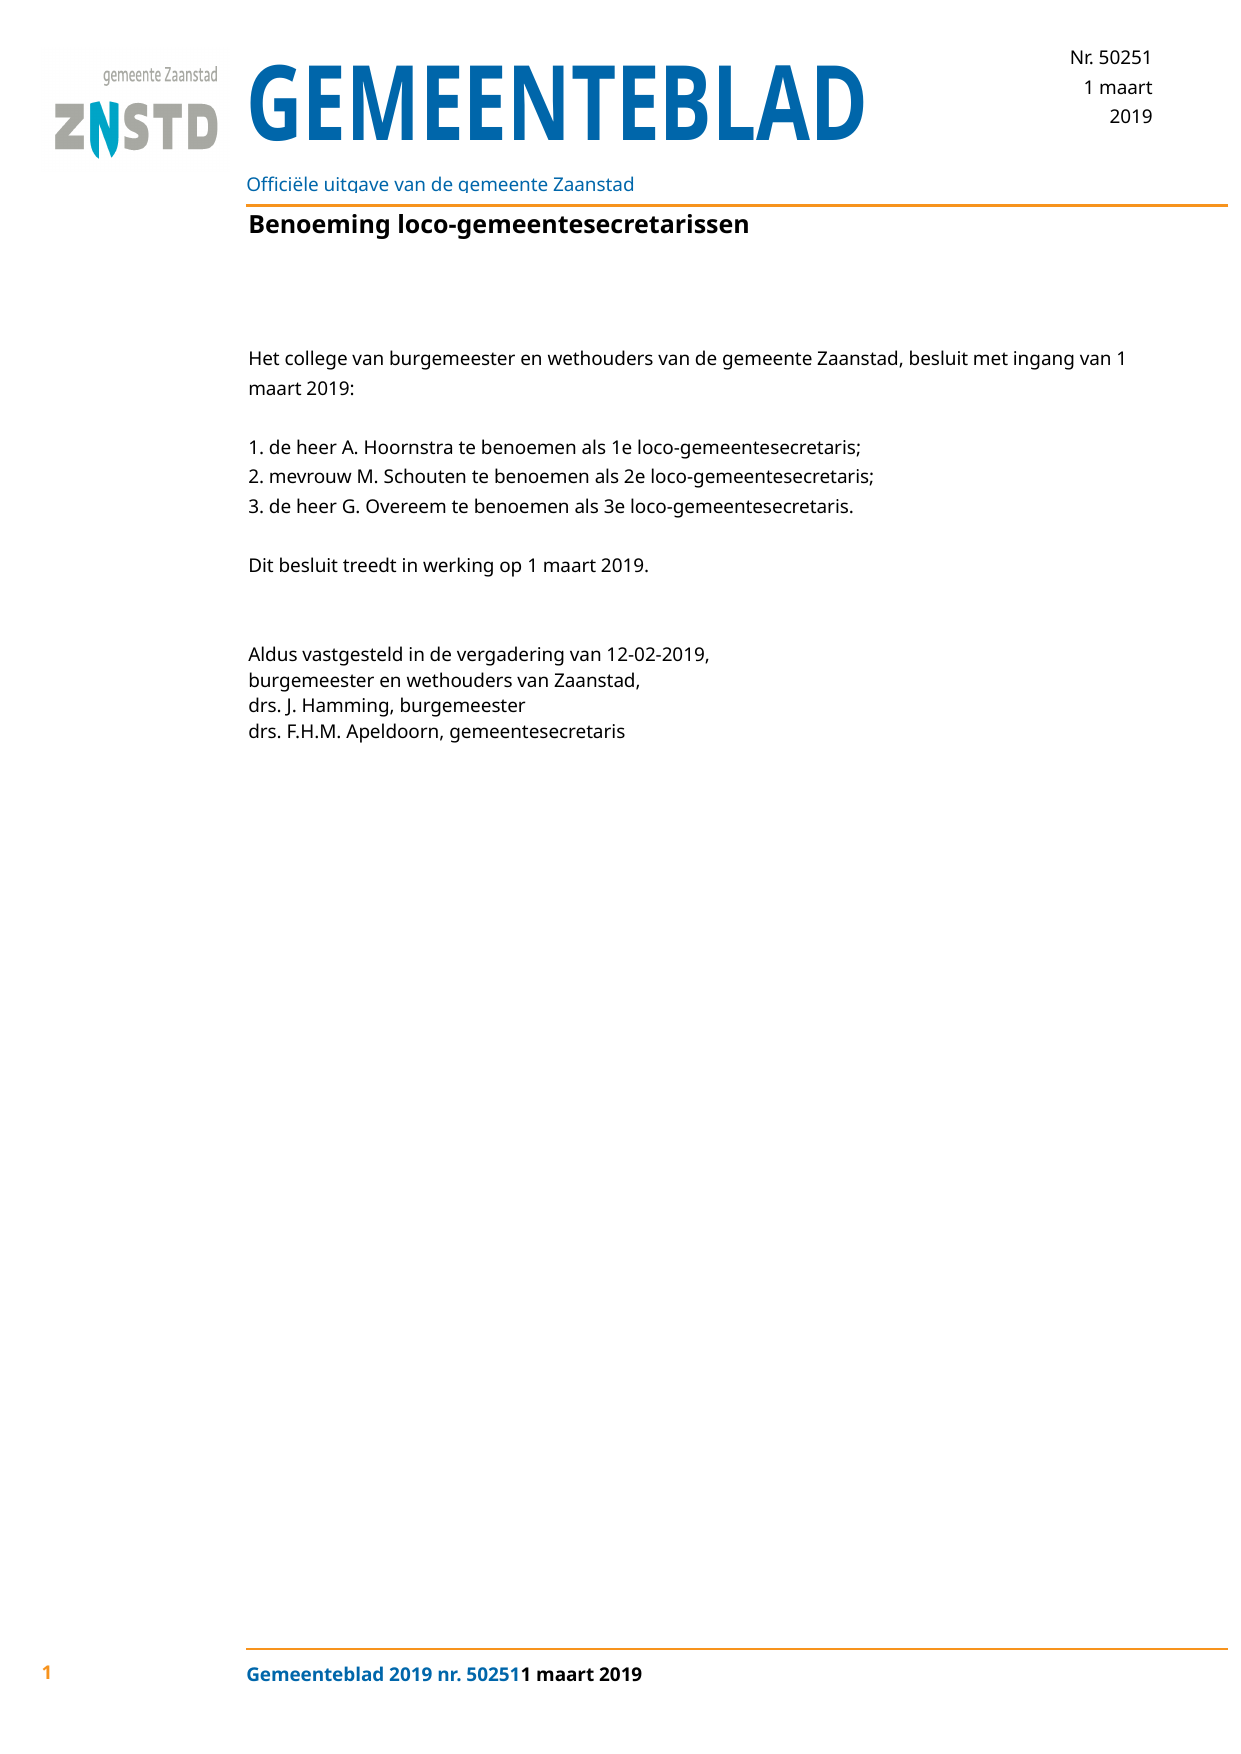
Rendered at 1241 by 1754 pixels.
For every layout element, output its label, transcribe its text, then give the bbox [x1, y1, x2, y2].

text 2. mevrouw M. Schouten te benoemen als 2e loco-gemeentesecretaris; [248, 464, 1152, 489]
text drs. F.H.M. Apeldoorn, gemeentesecretaris [248, 718, 1152, 744]
text Aldus vastgesteld in de vergadering van 12-02-2019, [248, 641, 1152, 667]
text drs. J. Hamming, burgemeester [248, 693, 1152, 718]
text Benoeming loco-gemeentesecretarissen [248, 207, 1152, 241]
text 1. de heer A. Hoornstra te benoemen als 1e loco-gemeentesecretaris; [248, 434, 1152, 460]
text 3. de heer G. Overeem te benoemen als 3e loco-gemeentesecretaris. [248, 493, 1152, 519]
text Het college van burgemeester en wethouders van de gemeente Zaanstad, besluit met ingang van 1 maart 2019: [248, 345, 1152, 401]
text Dit besluit treedt in werking op 1 maart 2019. [248, 552, 1152, 578]
text burgemeester en wethouders van Zaanstad, [248, 667, 1152, 693]
picture [41, 47, 231, 172]
